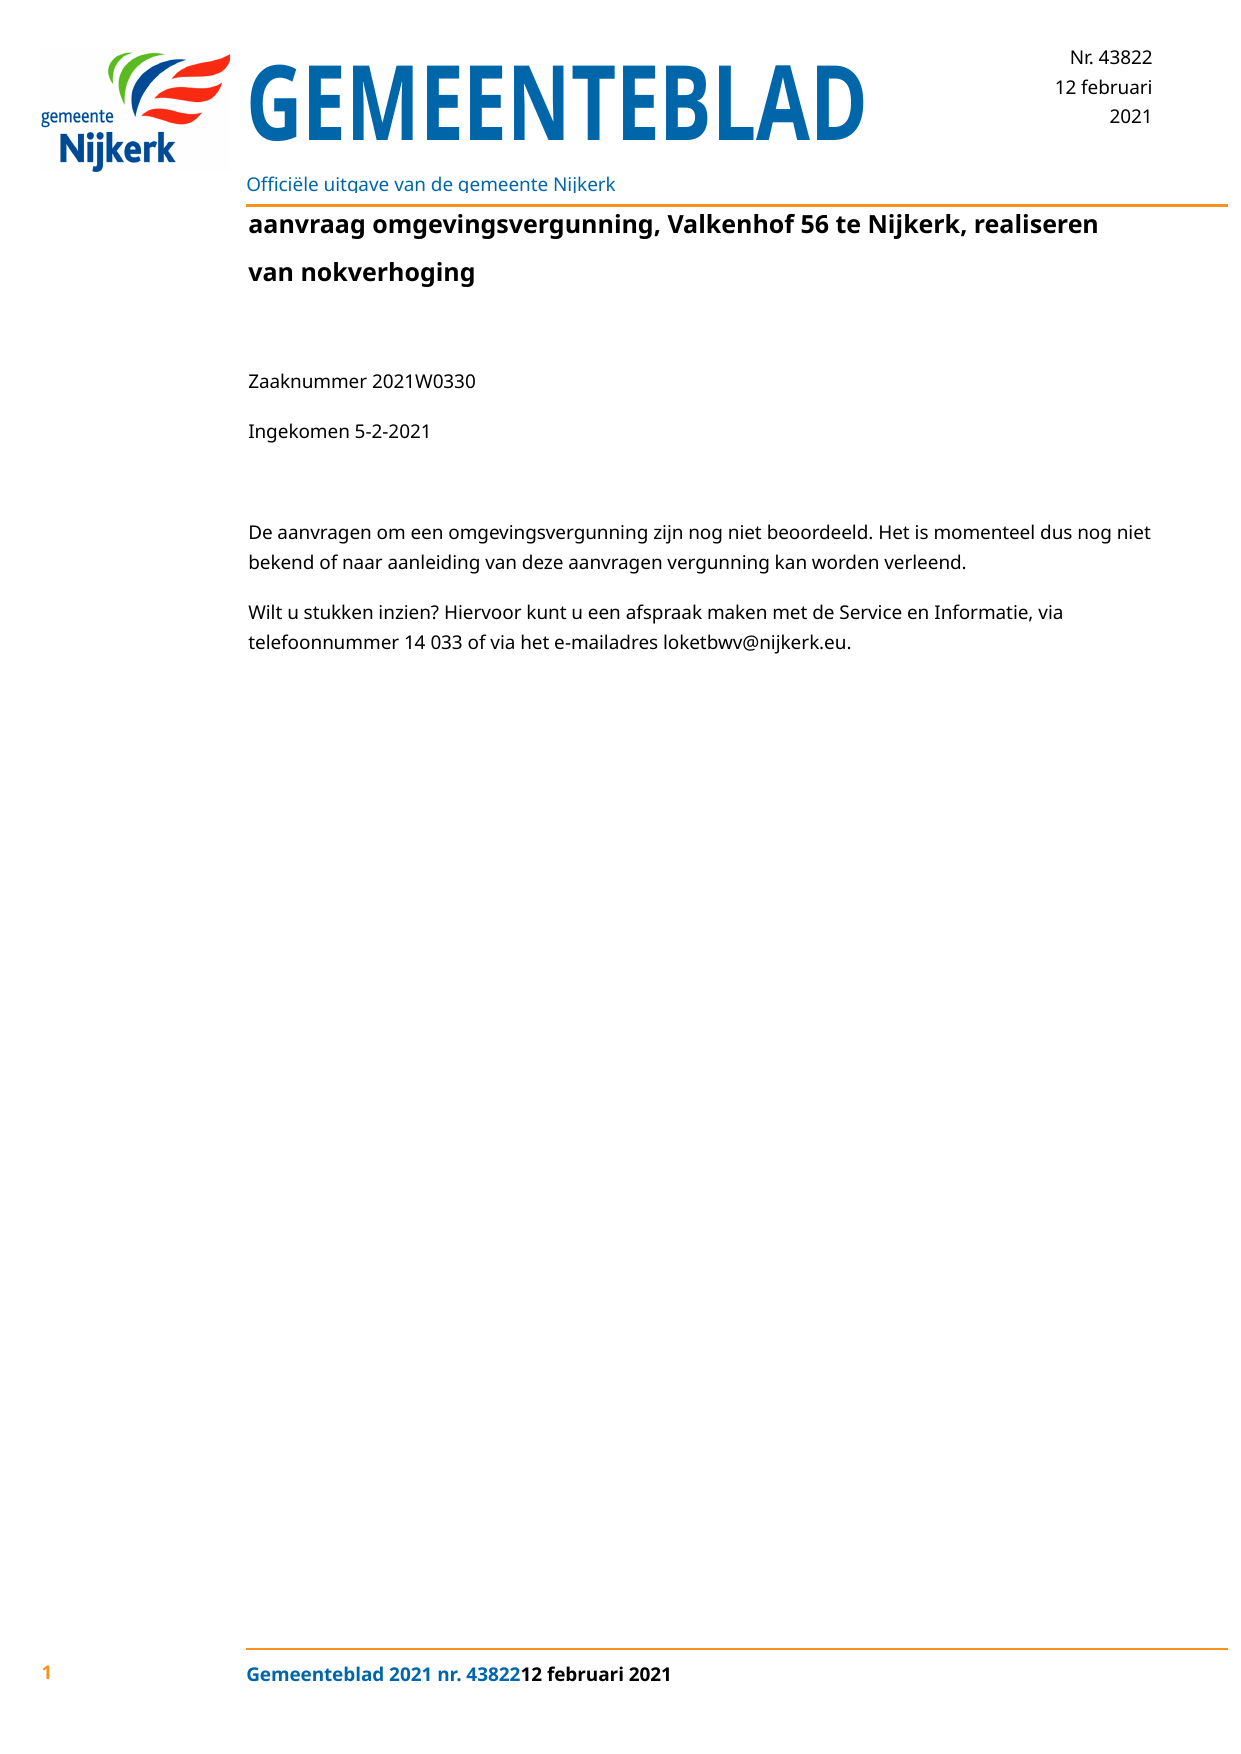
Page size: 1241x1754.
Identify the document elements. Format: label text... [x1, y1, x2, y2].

text Ingekomen 5-2-2021 [248, 419, 1152, 444]
picture [41, 47, 231, 172]
text Zaaknummer 2021W0330 [248, 368, 1152, 394]
text De aanvragen om een omgevingsvergunning zijn nog niet beoordeeld. Het is momenteel dus nog niet bekend of naar aanleiding van deze aanvragen vergunning kan worden verleend. [248, 519, 1152, 575]
text aanvraag omgevingsvergunning, Valkenhof 56 te Nijkerk, realiseren van nokverhoging [248, 207, 1152, 288]
text Wilt u stukken inzien? Hiervoor kunt u een afspraak maken met de Service en Informatie, via telefoonnummer 14 033 of via het e-mailadres loketbwv@nijkerk.eu. [248, 599, 1152, 655]
